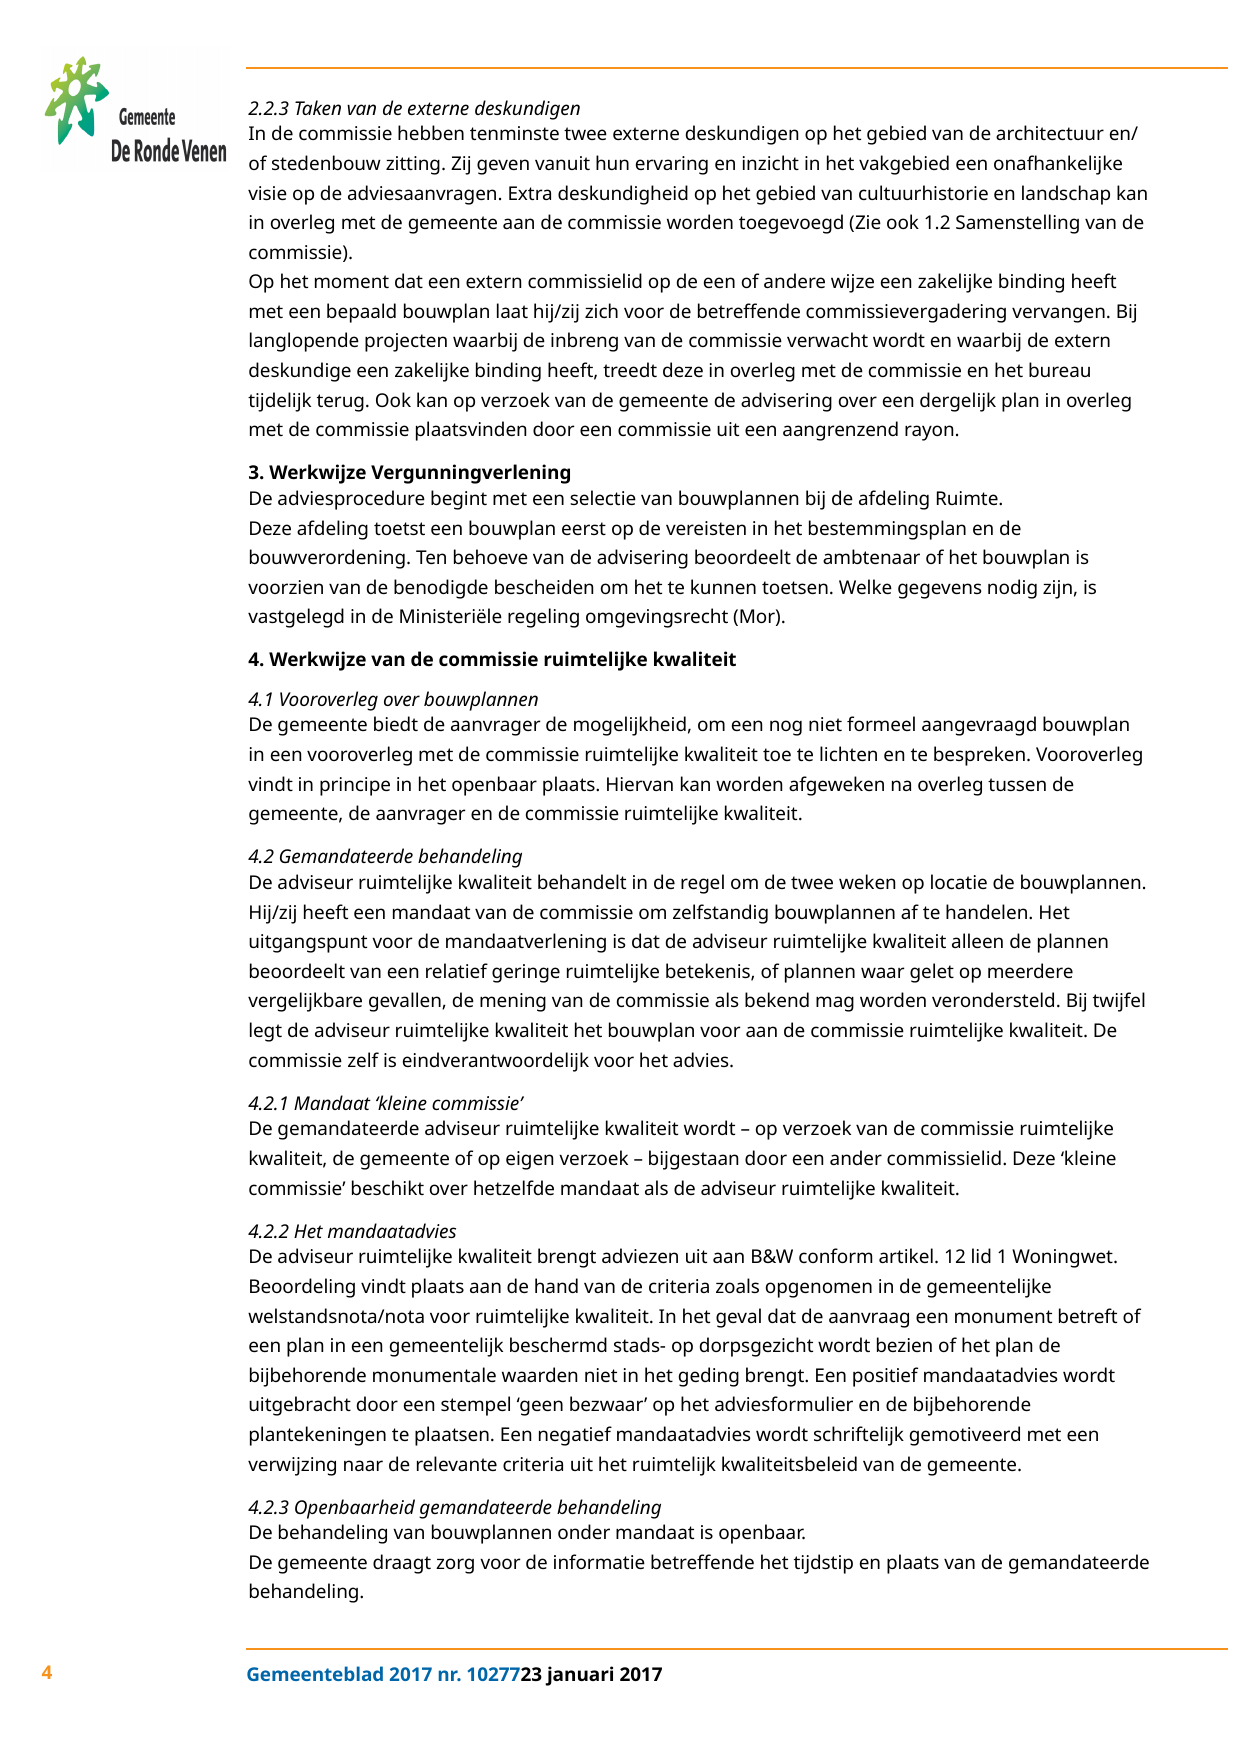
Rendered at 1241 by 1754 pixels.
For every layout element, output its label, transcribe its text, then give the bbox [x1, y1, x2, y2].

text De gemeente biedt de aanvrager de mogelijkheid, om een nog niet formeel aangevraagd bouwplan in een vooroverleg met de commissie ruimtelijke kwaliteit toe te lichten en te bespreken. Vooroverleg vindt in principe in het openbaar plaats. Hiervan kan worden afgeweken na overleg tussen de gemeente, de aanvrager en de commissie ruimtelijke kwaliteit. [248, 712, 1152, 826]
text 4. Werkwijze van de commissie ruimtelijke kwaliteit [248, 647, 1152, 672]
text Op het moment dat een extern commissielid op de een of andere wijze een zakelijke binding heeft met een bepaald bouwplan laat hij/zij zich voor de betreffende commissievergadering vervangen. Bij langlopende projecten waarbij de inbreng van de commissie verwacht wordt en waarbij de extern deskundige een zakelijke binding heeft, treedt deze in overleg met de commissie en het bureau tijdelijk terug. Ook kan op verzoek van de gemeente de advisering over een dergelijk plan in overleg met de commissie plaatsvinden door een commissie uit een aangrenzend rayon. [248, 268, 1152, 442]
text De adviseur ruimtelijke kwaliteit behandelt in de regel om de twee weken op locatie de bouwplannen. Hij/zij heeft een mandaat van de commissie om zelfstandig bouwplannen af te handelen. Het uitgangspunt voor de mandaatverlening is dat de adviseur ruimtelijke kwaliteit alleen de plannen beoordeelt van een relatief geringe ruimtelijke betekenis, of plannen waar gelet op meerdere vergelijkbare gevallen, de mening van de commissie als bekend mag worden verondersteld. Bij twijfel legt de adviseur ruimtelijke kwaliteit het bouwplan voor aan de commissie ruimtelijke kwaliteit. De commissie zelf is eindverantwoordelijk voor het advies. [248, 869, 1152, 1072]
text 3. Werkwijze Vergunningverlening [248, 459, 1152, 485]
text De gemeente draagt zorg voor de informatie betreffende het tijdstip en plaats van de gemandateerde behandeling. [248, 1549, 1152, 1604]
text De adviesprocedure begint met een selectie van bouwplannen bij de afdeling Ruimte. [248, 485, 1152, 511]
text 4.2.1 Mandaat ‘kleine commissie’ [248, 1090, 1152, 1116]
text De gemandateerde adviseur ruimtelijke kwaliteit wordt – op verzoek van de commissie ruimtelijke kwaliteit, de gemeente of op eigen verzoek – bijgestaan door een ander commissielid. Deze ‘kleine commissie’ beschikt over hetzelfde mandaat als de adviseur ruimtelijke kwaliteit. [248, 1116, 1152, 1201]
text 4.2.2 Het mandaatadvies [248, 1218, 1152, 1244]
picture [41, 47, 231, 172]
text In de commissie hebben tenminste twee externe deskundigen op het gebied van de architectuur en/ of stedenbouw zitting. Zij geven vanuit hun ervaring en inzicht in het vakgebied een onafhankelijke visie op de adviesaanvragen. Extra deskundigheid op het gebied van cultuurhistorie en landschap kan in overleg met de gemeente aan de commissie worden toegevoegd (Zie ook 1.2 Samenstelling van de commissie). [248, 121, 1152, 264]
text 2.2.3 Taken van de externe deskundigen [248, 95, 1152, 121]
text Deze afdeling toetst een bouwplan eerst op de vereisten in het bestemmingsplan en de bouwverordening. Ten behoeve van de advisering beoordeelt de ambtenaar of het bouwplan is voorzien van de benodigde bescheiden om het te kunnen toetsen. Welke gegevens nodig zijn, is vastgelegd in de Ministeriële regeling omgevingsrecht (Mor). [248, 515, 1152, 629]
text De adviseur ruimtelijke kwaliteit brengt adviezen uit aan B&W conform artikel. 12 lid 1 Woningwet. Beoordeling vindt plaats aan de hand van de criteria zoals opgenomen in de gemeentelijke welstandsnota/nota voor ruimtelijke kwaliteit. In het geval dat de aanvraag een monument betreft of een plan in een gemeentelijk beschermd stads- op dorpsgezicht wordt bezien of het plan de bijbehorende monumentale waarden niet in het geding brengt. Een positief mandaatadvies wordt uitgebracht door een stempel ‘geen bezwaar’ op het adviesformulier en de bijbehorende plantekeningen te plaatsen. Een negatief mandaatadvies wordt schriftelijk gemotiveerd met een verwijzing naar de relevante criteria uit het ruimtelijk kwaliteitsbeleid van de gemeente. [248, 1244, 1152, 1476]
text 4.2 Gemandateerde behandeling [248, 843, 1152, 869]
text De behandeling van bouwplannen onder mandaat is openbaar. [248, 1519, 1152, 1545]
text 4.2.3 Openbaarheid gemandateerde behandeling [248, 1494, 1152, 1519]
text 4.1 Vooroverleg over bouwplannen [248, 686, 1152, 712]
